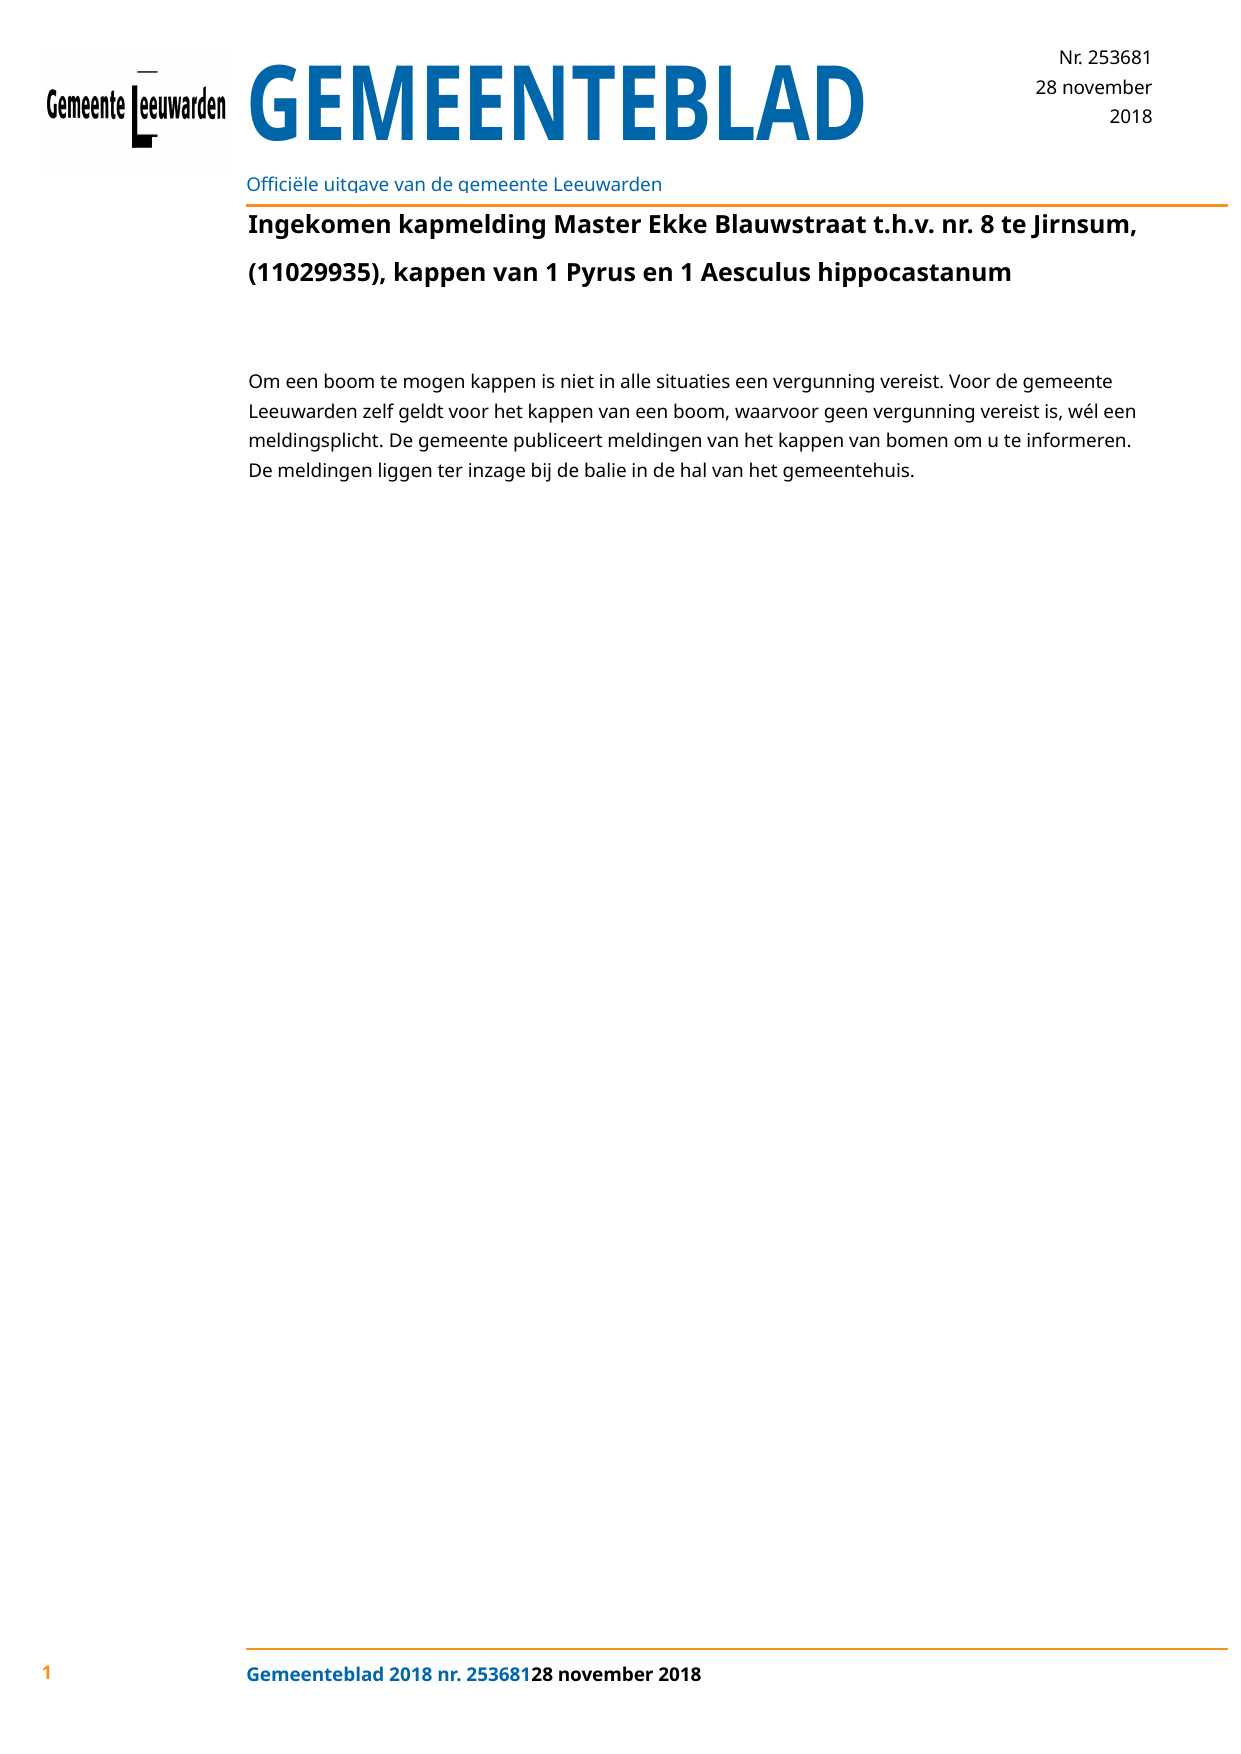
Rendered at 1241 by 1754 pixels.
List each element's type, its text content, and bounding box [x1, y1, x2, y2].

text Ingekomen kapmelding Master Ekke Blauwstraat t.h.v. nr. 8 te Jirnsum, (11029935), kappen van 1 Pyrus en 1 Aesculus hippocastanum [248, 207, 1152, 288]
text Om een boom te mogen kappen is niet in alle situaties een vergunning vereist. Voor de gemeente Leeuwarden zelf geldt voor het kappen van een boom, waarvoor geen vergunning vereist is, wél een meldingsplicht. De gemeente publiceert meldingen van het kappen van bomen om u te informeren. De meldingen liggen ter inzage bij de balie in de hal van het gemeentehuis. [248, 368, 1152, 483]
picture [41, 47, 231, 172]
